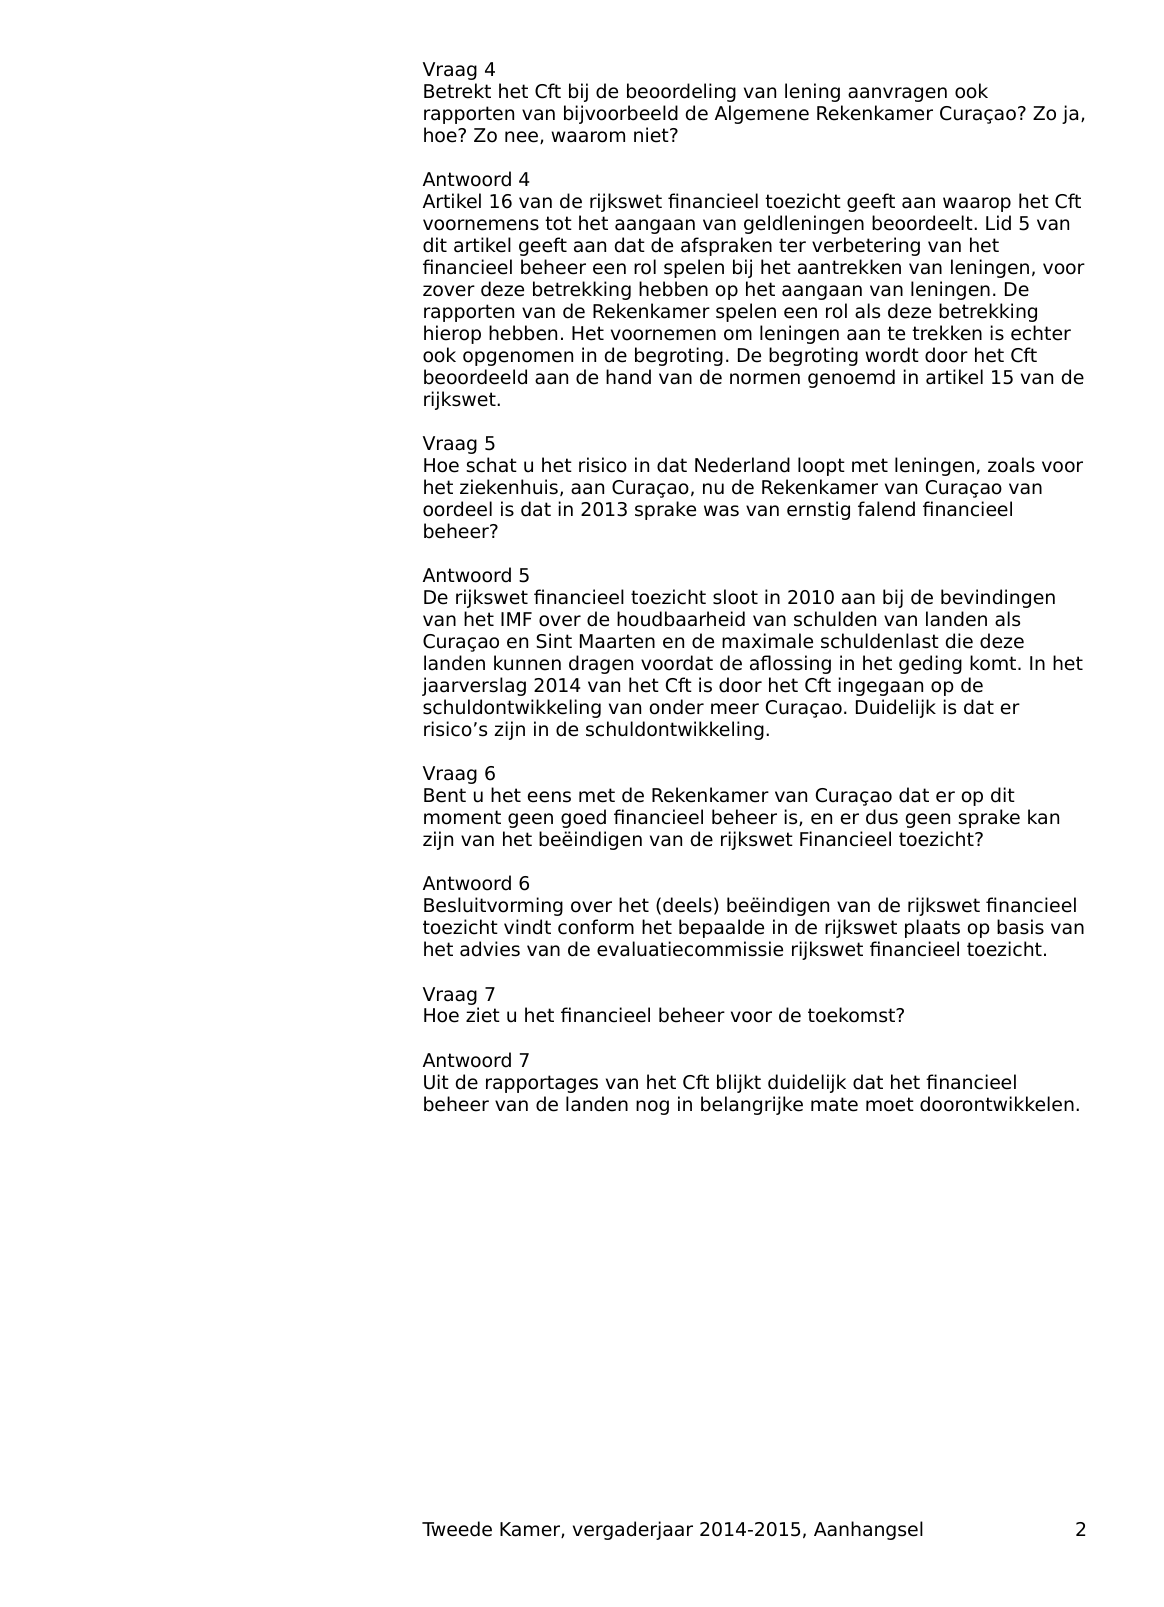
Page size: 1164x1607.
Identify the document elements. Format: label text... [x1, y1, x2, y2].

text Besluitvorming over het (deels) beëindigen van de rijkswet financieel toezicht vindt conform het bepaalde in de rijkswet plaats op basis van het advies van de evaluatiecommissie rijkswet financieel toezicht. [422, 895, 1087, 961]
text Vraag 4 [422, 59, 1087, 81]
text Artikel 16 van de rijkswet financieel toezicht geeft aan waarop het Cft voornemens tot het aangaan van geldleningen beoordeelt. Lid 5 van dit artikel geeft aan dat de afspraken ter verbetering van het financieel beheer een rol spelen bij het aantrekken van leningen, voor zover deze betrekking hebben op het aangaan van leningen. De rapporten van de Rekenkamer spelen een rol als deze betrekking hierop hebben. Het voornemen om leningen aan te trekken is echter ook opgenomen in de begroting. De begroting wordt door het Cft beoordeeld aan de hand van de normen genoemd in artikel 15 van de rijkswet. [422, 191, 1087, 411]
text Bent u het eens met de Rekenkamer van Curaçao dat er op dit moment geen goed financieel beheer is, en er dus geen sprake kan zijn van het beëindigen van de rijkswet Financieel toezicht? [422, 785, 1087, 851]
text Antwoord 6 [422, 873, 1087, 895]
text Vraag 5 [422, 433, 1087, 455]
text Antwoord 4 [422, 169, 1087, 191]
text Betrekt het Cft bij de beoordeling van lening aanvragen ook rapporten van bijvoorbeeld de Algemene Rekenkamer Curaçao? Zo ja, hoe? Zo nee, waarom niet? [422, 81, 1087, 147]
text Hoe schat u het risico in dat Nederland loopt met leningen, zoals voor het ziekenhuis, aan Curaçao, nu de Rekenkamer van Curaçao van oordeel is dat in 2013 sprake was van ernstig falend financieel beheer? [422, 455, 1087, 543]
text De rijkswet financieel toezicht sloot in 2010 aan bij de bevindingen van het IMF over de houdbaarheid van schulden van landen als Curaçao en Sint Maarten en de maximale schuldenlast die deze landen kunnen dragen voordat de aflossing in het geding komt. In het jaarverslag 2014 van het Cft is door het Cft ingegaan op de schuldontwikkeling van onder meer Curaçao. Duidelijk is dat er risico’s zijn in de schuldontwikkeling. [422, 587, 1087, 741]
text Hoe ziet u het financieel beheer voor de toekomst? [422, 1005, 1087, 1027]
text Uit de rapportages van het Cft blijkt duidelijk dat het financieel beheer van de landen nog in belangrijke mate moet doorontwikkelen. [422, 1072, 1087, 1116]
text Antwoord 7 [422, 1049, 1087, 1072]
text Antwoord 5 [422, 565, 1087, 587]
text Vraag 7 [422, 983, 1087, 1005]
text Vraag 6 [422, 763, 1087, 785]
